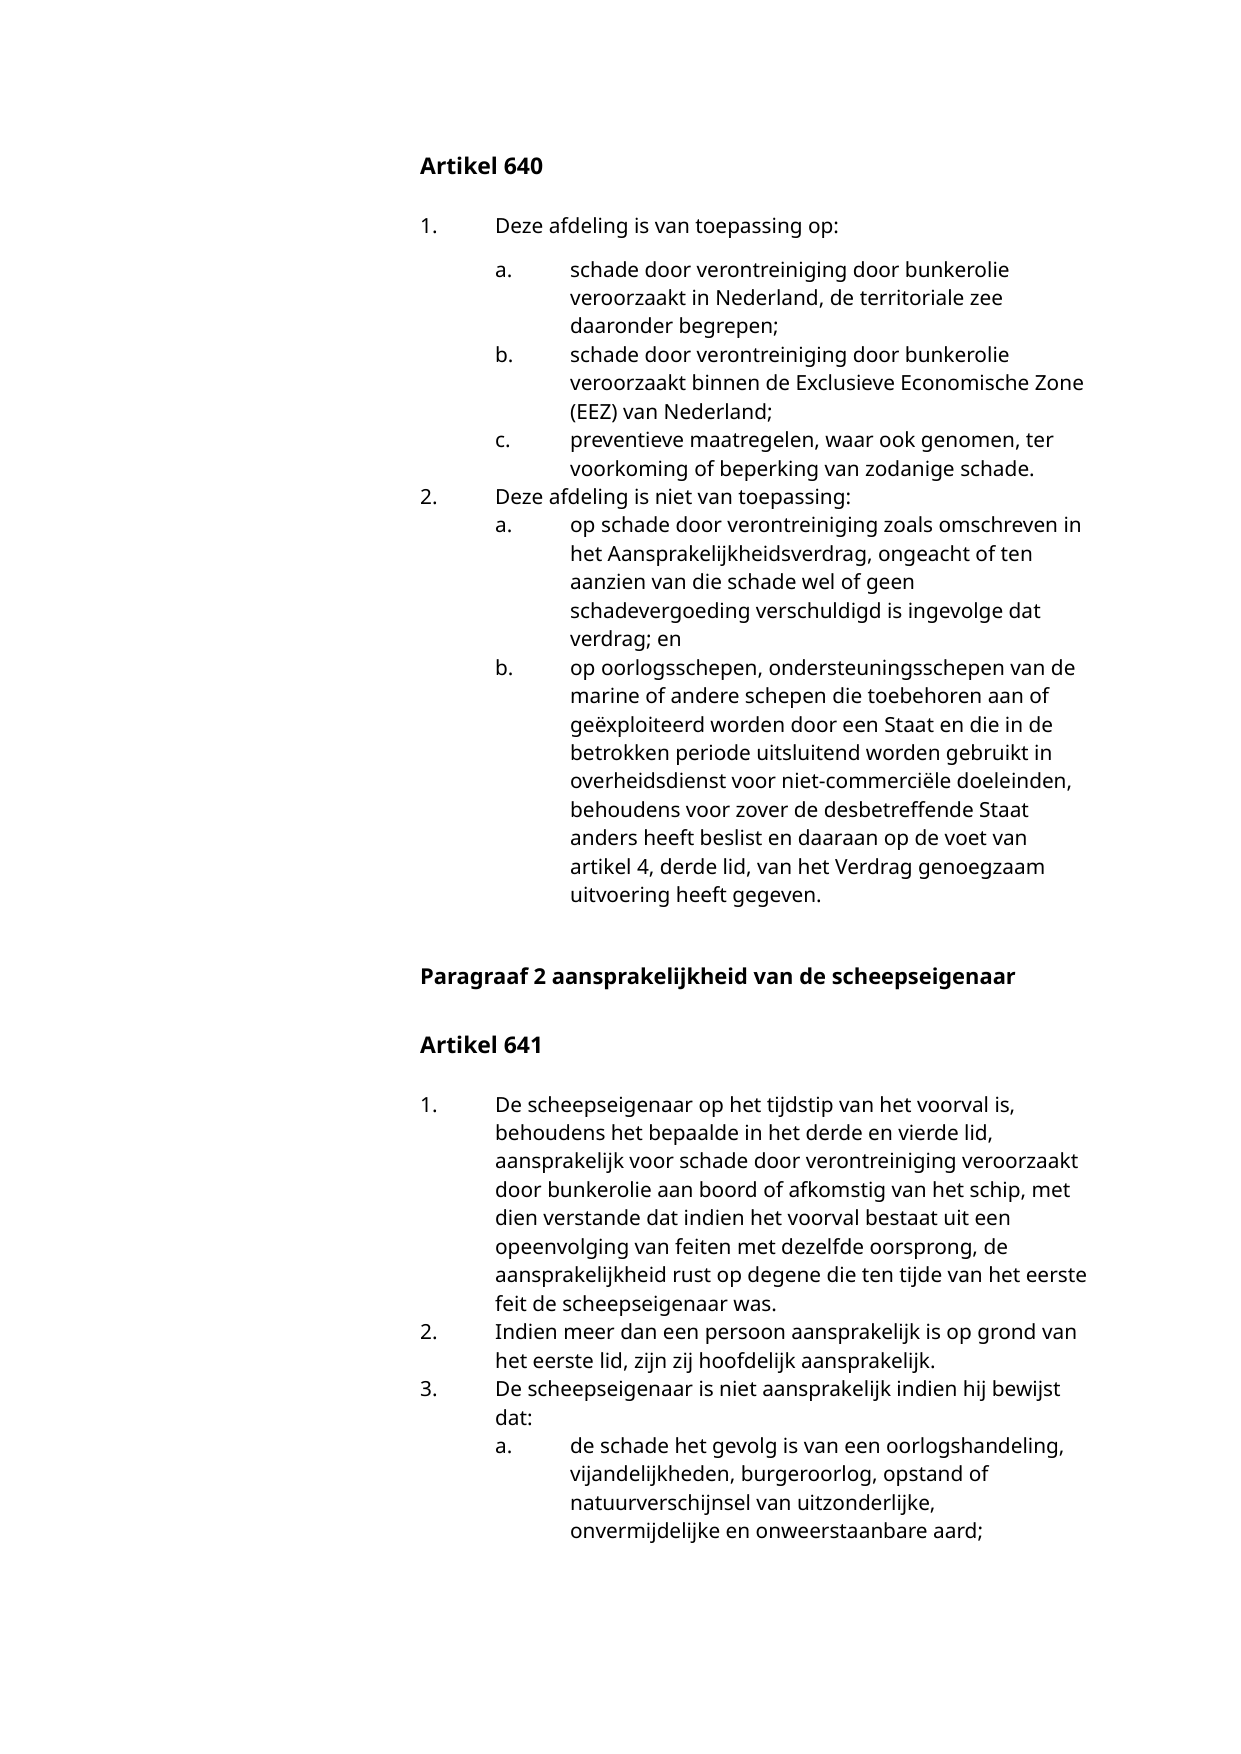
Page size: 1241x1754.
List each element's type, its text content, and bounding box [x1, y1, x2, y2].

list op oorlogsschepen, ondersteuningsschepen van de marine of andere schepen die toebehoren aan of geëxploiteerd worden door een Staat en die in de betrokken periode uitsluitend worden gebruikt in overheidsdienst voor niet-commerciële doeleinden, behoudens voor zover de desbetreffende Staat anders heeft beslist en daaraan op de voet van artikel 4, derde lid, van het Verdrag genoegzaam uitvoering heeft gegeven. [495, 653, 1090, 909]
list Indien meer dan een persoon aansprakelijk is op grond van het eerste lid, zijn zij hoofdelijk aansprakelijk. [420, 1317, 1090, 1374]
list Deze afdeling is niet van toepassing: [420, 482, 1090, 511]
list De scheepseigenaar op het tijdstip van het voorval is, behoudens het bepaalde in het derde en vierde lid, aansprakelijk voor schade door verontreiniging veroorzaakt door bunkerolie aan boord of afkomstig van het schip, met dien verstande dat indien het voorval bestaat uit een opeenvolging van feiten met dezelfde oorsprong, de aansprakelijkheid rust op degene die ten tijde van het eerste feit de scheepseigenaar was. [420, 1090, 1090, 1317]
subtitle Artikel 641 [420, 1028, 1090, 1060]
subtitle Paragraaf 2 aansprakelijkheid van de scheepseigenaar [420, 961, 1090, 991]
list de schade het gevolg is van een oorlogshandeling, vijandelijkheden, burgeroorlog, opstand of natuurverschijnsel van uitzonderlijke, onvermijdelijke en onweerstaanbare aard; [495, 1431, 1090, 1545]
list preventieve maatregelen, waar ook genomen, ter voorkoming of beperking van zodanige schade. [495, 425, 1090, 482]
list schade door verontreiniging door bunkerolie veroorzaakt binnen de Exclusieve Economische Zone (EEZ) van Nederland; [495, 340, 1090, 425]
list Deze afdeling is van toepassing op: [420, 211, 1090, 240]
list op schade door verontreiniging zoals omschreven in het Aansprakelijkheidsverdrag, ongeacht of ten aanzien van die schade wel of geen schadevergoeding verschuldigd is ingevolge dat verdrag; en [495, 511, 1090, 653]
list schade door verontreiniging door bunkerolie veroorzaakt in Nederland, de territoriale zee daaronder begrepen; [495, 255, 1090, 340]
list De scheepseigenaar is niet aansprakelijk indien hij bewijst dat: [420, 1374, 1090, 1431]
subtitle Artikel 640 [420, 150, 1090, 181]
